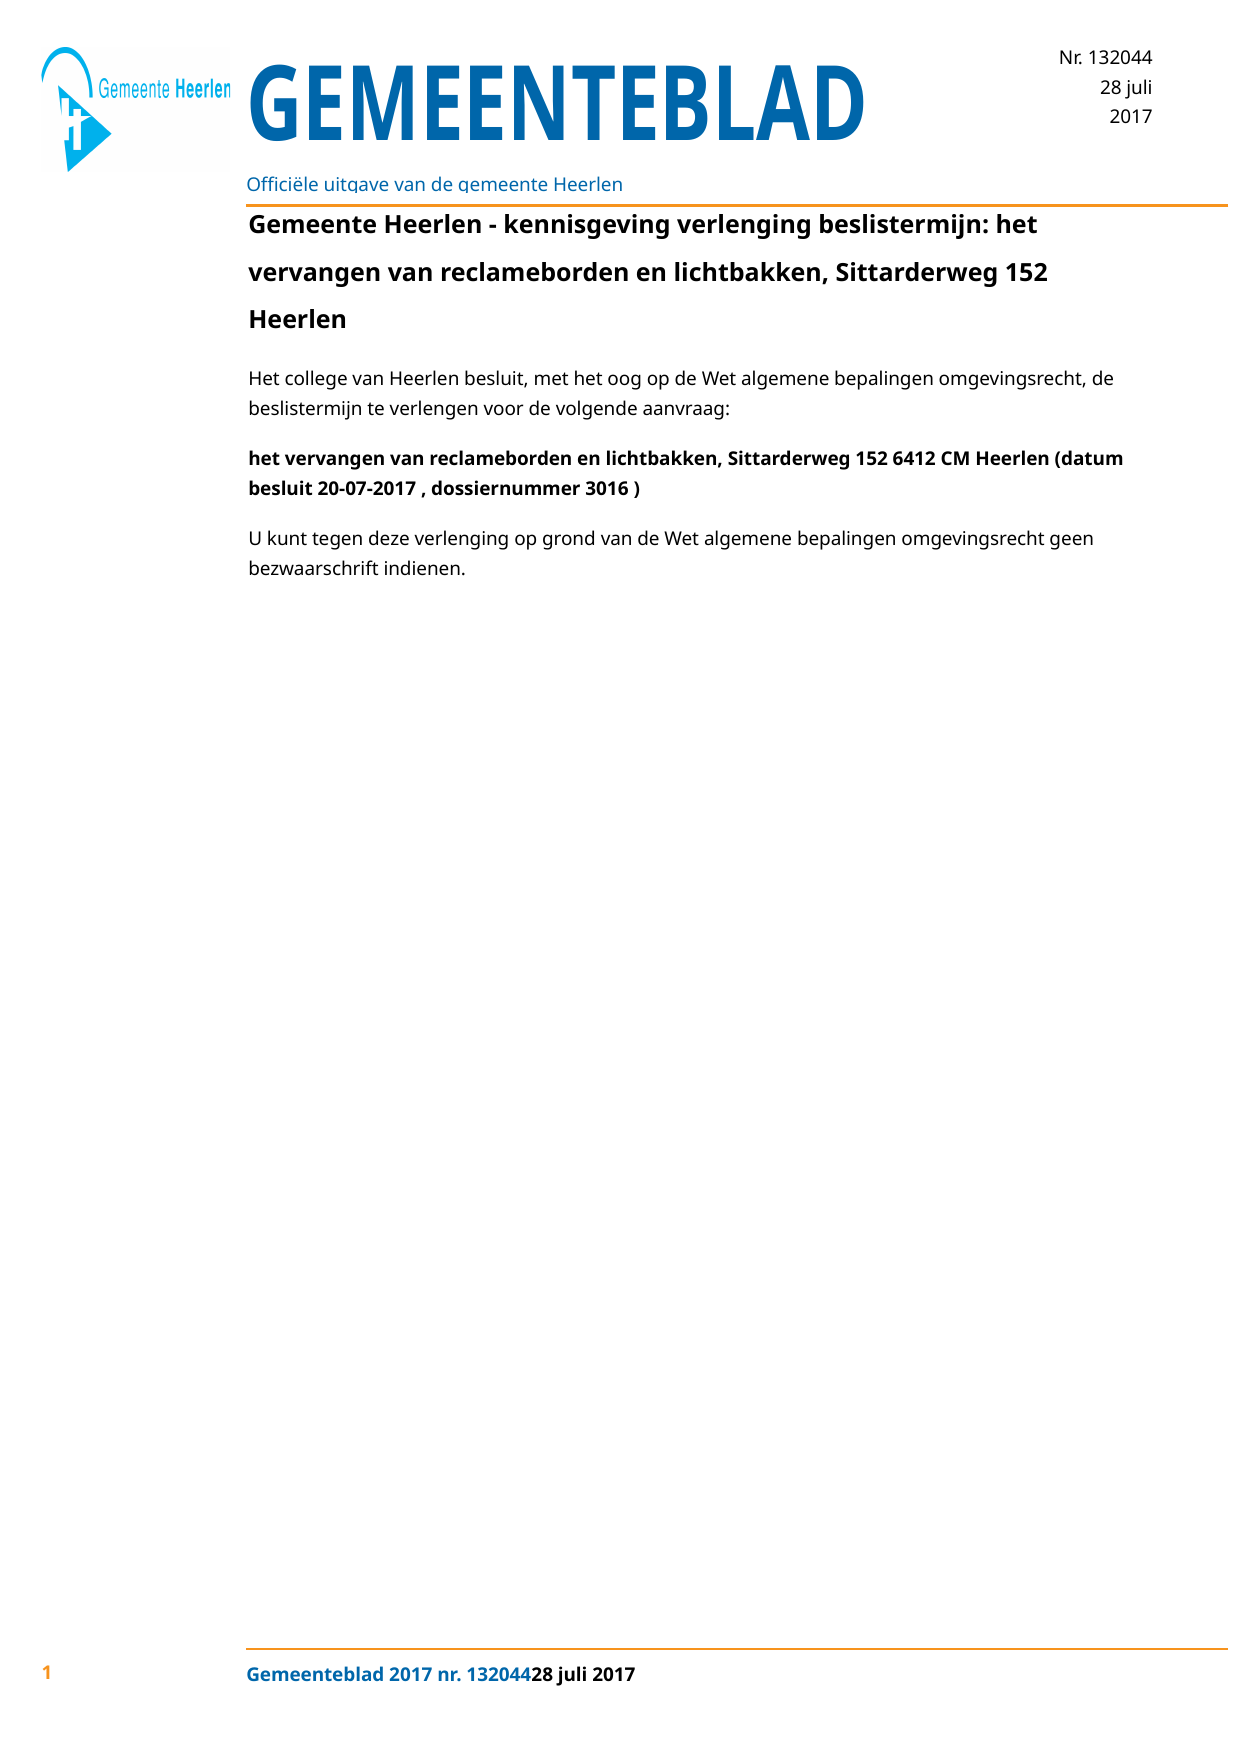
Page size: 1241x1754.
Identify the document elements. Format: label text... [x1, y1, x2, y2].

picture [41, 47, 231, 172]
text Gemeente Heerlen - kennisgeving verlenging beslistermijn: het vervangen van reclameborden en lichtbakken, Sittarderweg 152 Heerlen [248, 207, 1152, 336]
picture [41, 47, 58, 70]
text U kunt tegen deze verlenging op grond van de Wet algemene bepalingen omgevingsrecht geen bezwaarschrift indienen. [248, 526, 1152, 581]
text Het college van Heerlen besluit, met het oog op de Wet algemene bepalingen omgevingsrecht, de beslistermijn te verlengen voor de volgende aanvraag: [248, 366, 1152, 421]
text het vervangen van reclameborden en lichtbakken, Sittarderweg 152 6412 CM Heerlen (datum besluit 20-07-2017 , dossiernummer 3016 ) [248, 446, 1152, 501]
